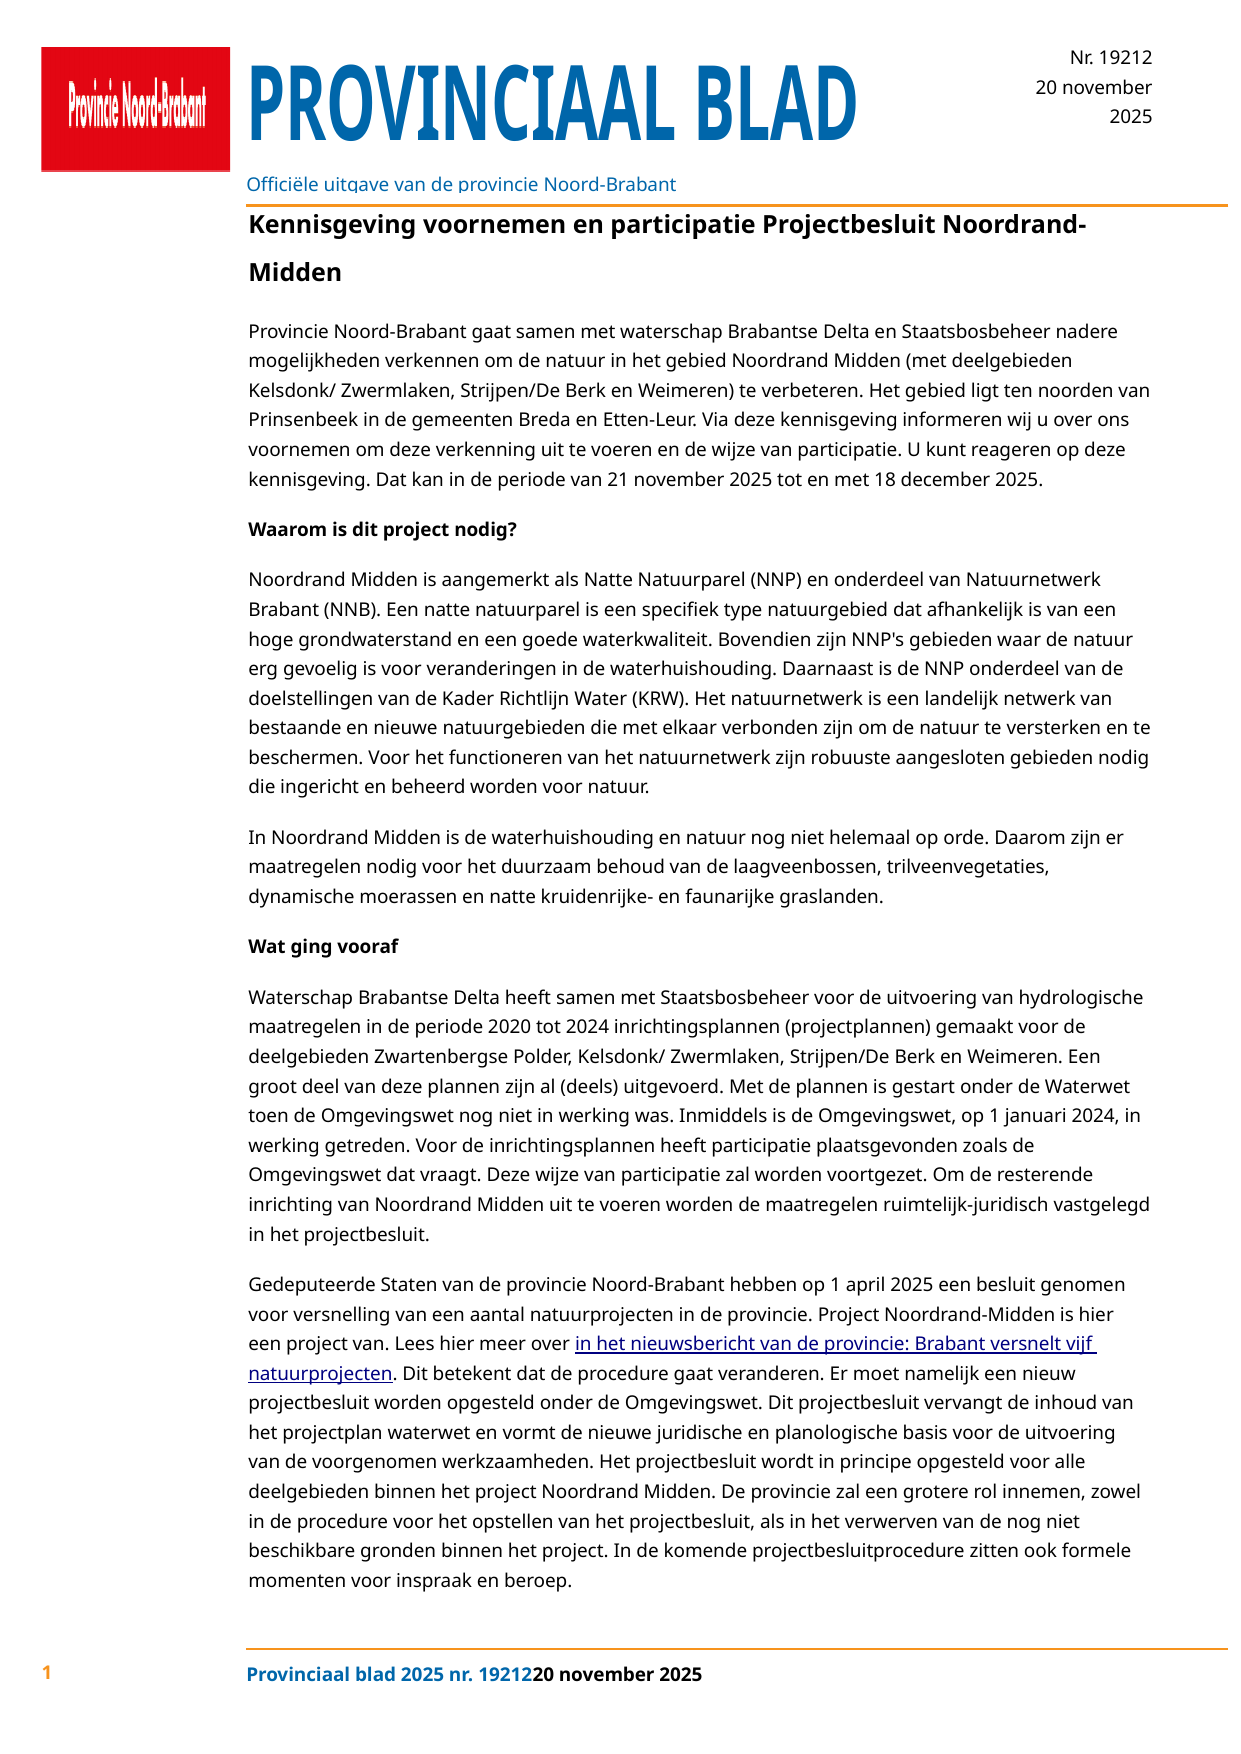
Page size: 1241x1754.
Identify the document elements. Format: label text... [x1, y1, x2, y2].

text Wat ging vooraf [248, 934, 1152, 959]
text Noordrand Midden is aangemerkt als Natte Natuurparel (NNP) en onderdeel van Natuurnetwerk Brabant (NNB). Een natte natuurparel is een specifiek type natuurgebied dat afhankelijk is van een hoge grondwaterstand en een goede waterkwaliteit. Bovendien zijn NNP's gebieden waar de natuur erg gevoelig is voor veranderingen in de waterhuishouding. Daarnaast is de NNP onderdeel van de doelstellingen van de Kader Richtlijn Water (KRW). Het natuurnetwerk is een landelijk netwerk van bestaande en nieuwe natuurgebieden die met elkaar verbonden zijn om de natuur te versterken en te beschermen. Voor het functioneren van het natuurnetwerk zijn robuuste aangesloten gebieden nodig die ingericht en beheerd worden voor natuur. [248, 567, 1152, 799]
text Waterschap Brabantse Delta heeft samen met Staatsbosbeheer voor de uitvoering van hydrologische maatregelen in de periode 2020 tot 2024 inrichtingsplannen (projectplannen) gemaakt voor de deelgebieden Zwartenbergse Polder, Kelsdonk/ Zwermlaken, Strijpen/De Berk en Weimeren. Een groot deel van deze plannen zijn al (deels) uitgevoerd. Met de plannen is gestart onder de Waterwet toen de Omgevingswet nog niet in werking was. Inmiddels is de Omgevingswet, op 1 januari 2024, in werking getreden. Voor de inrichtingsplannen heeft participatie plaatsgevonden zoals de Omgevingswet dat vraagt. Deze wijze van participatie zal worden voortgezet. Om de resterende inrichting van Noordrand Midden uit te voeren worden de maatregelen ruimtelijk-juridisch vastgelegd in het projectbesluit. [248, 984, 1152, 1247]
text Gedeputeerde Staten van de provincie Noord-Brabant hebben op 1 april 2025 een besluit genomen voor versnelling van een aantal natuurprojecten in de provincie. Project Noordrand-Midden is hier een project van. Lees hier meer over in het nieuwsbericht van de provincie: Brabant versnelt vijf natuurprojecten. Dit betekent dat de procedure gaat veranderen. Er moet namelijk een nieuw projectbesluit worden opgesteld onder de Omgevingswet. Dit projectbesluit vervangt de inhoud van het projectplan waterwet en vormt de nieuwe juridische en planologische basis voor de uitvoering van de voorgenomen werkzaamheden. Het projectbesluit wordt in principe opgesteld voor alle deelgebieden binnen het project Noordrand Midden. De provincie zal een grotere rol innemen, zowel in de procedure voor het opstellen van het projectbesluit, als in het verwerven van de nog niet beschikbare gronden binnen het project. In de komende projectbesluitprocedure zitten ook formele momenten voor inspraak en beroep. [248, 1271, 1152, 1593]
text In Noordrand Midden is de waterhuishouding en natuur nog niet helemaal op orde. Daarom zijn er maatregelen nodig voor het duurzaam behoud van de laagveenbossen, trilveenvegetaties, dynamische moerassen en natte kruidenrijke- en faunarijke graslanden. [248, 824, 1152, 909]
text Provincie Noord-Brabant gaat samen met waterschap Brabantse Delta en Staatsbosbeheer nadere mogelijkheden verkennen om de natuur in het gebied Noordrand Midden (met deelgebieden Kelsdonk/ Zwermlaken, Strijpen/De Berk en Weimeren) te verbeteren. Het gebied ligt ten noorden van Prinsenbeek in de gemeenten Breda en Etten-Leur. Via deze kennisgeving informeren wij u over ons voornemen om deze verkenning uit te voeren en de wijze van participatie. U kunt reageren op deze kennisgeving. Dat kan in de periode van 21 november 2025 tot en met 18 december 2025. [248, 318, 1152, 492]
text Waarom is dit project nodig? [248, 516, 1152, 542]
text Kennisgeving voornemen en participatie Projectbesluit Noordrand-Midden [248, 207, 1152, 288]
picture [41, 47, 231, 172]
